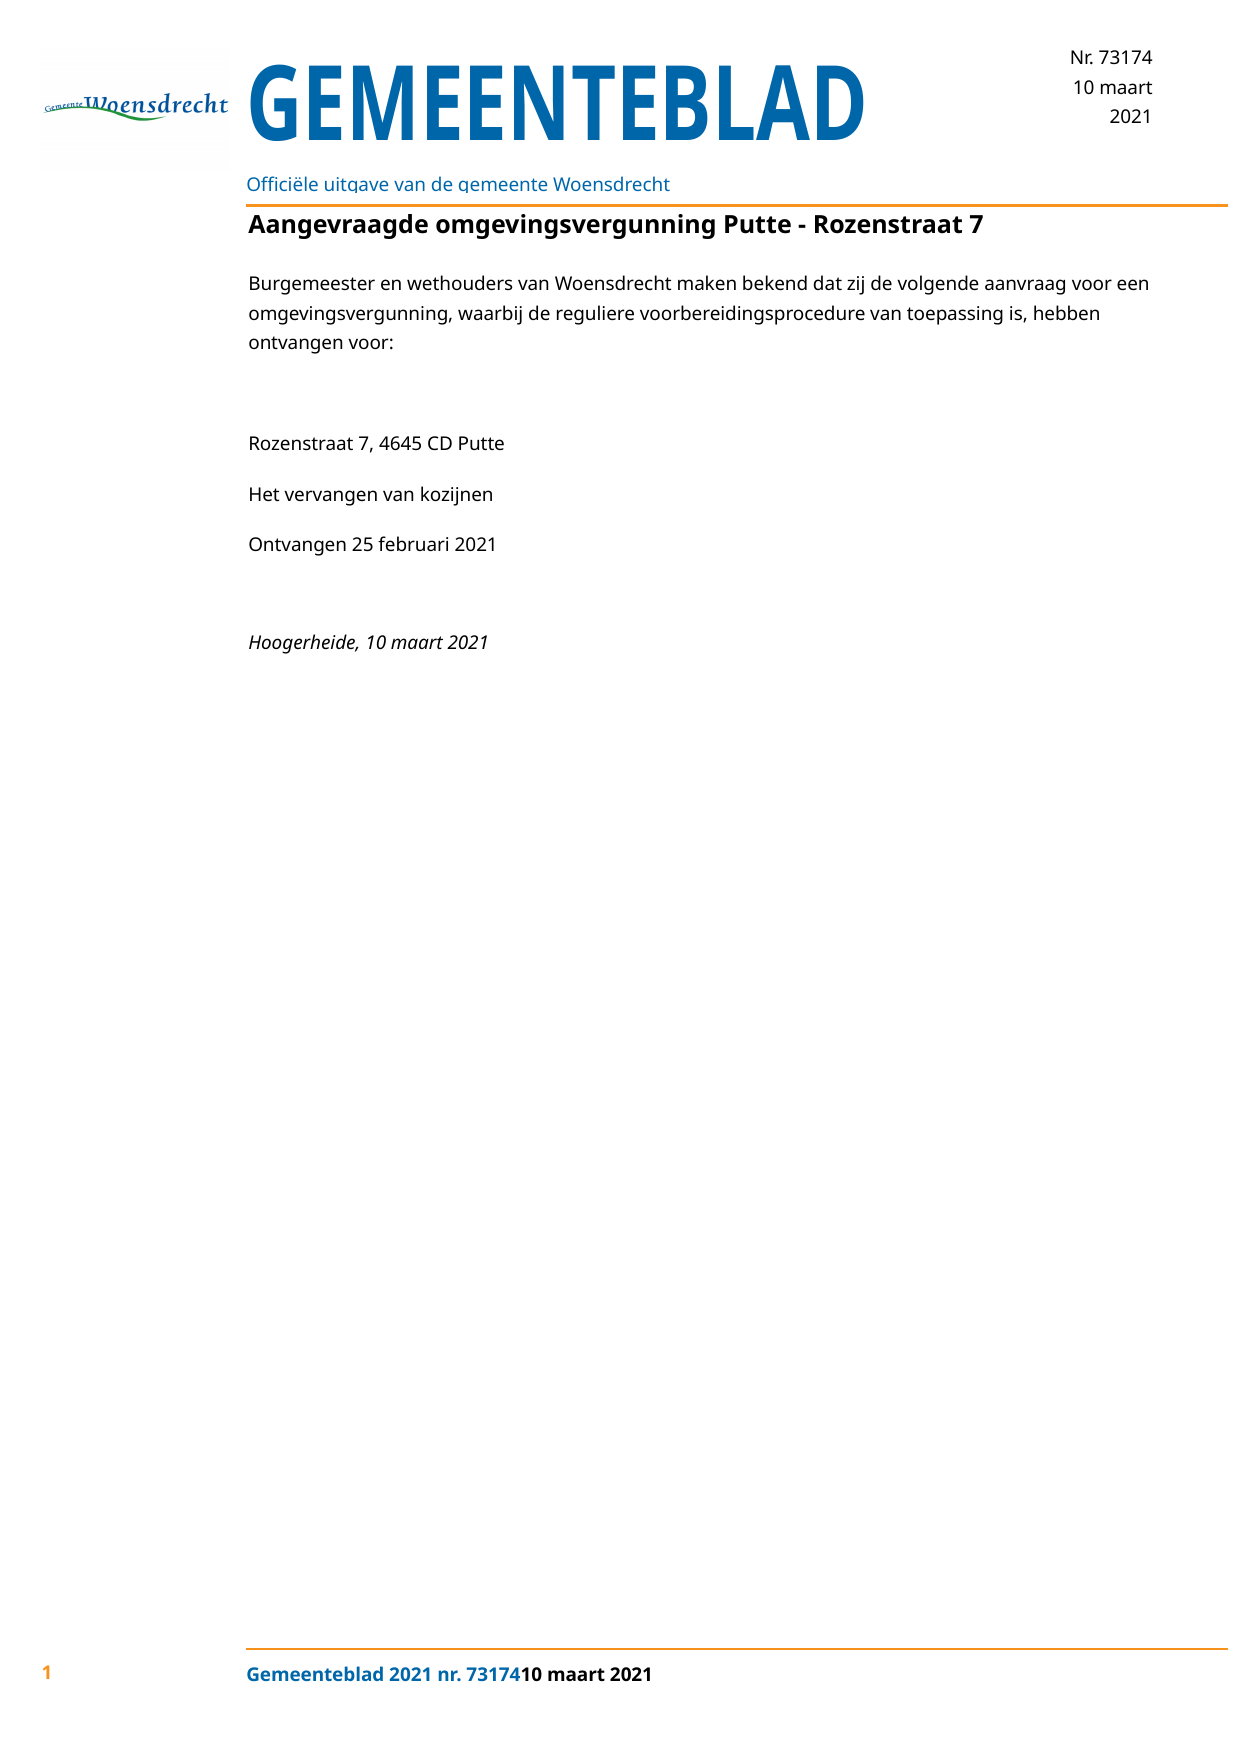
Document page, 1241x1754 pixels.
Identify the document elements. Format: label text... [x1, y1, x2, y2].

text Burgemeester en wethouders van Woensdrecht maken bekend dat zij de volgende aanvraag voor een omgevingsvergunning, waarbij de reguliere voorbereidingsprocedure van toepassing is, hebben ontvangen voor: [248, 270, 1152, 355]
text Aangevraagde omgevingsvergunning Putte - Rozenstraat 7 [248, 207, 1152, 241]
text Hoogerheide, 10 maart 2021 [248, 629, 1152, 655]
text Rozenstraat 7, 4645 CD Putte [248, 430, 1152, 456]
picture [41, 47, 231, 172]
text Ontvangen 25 februari 2021 [248, 531, 1152, 557]
text Het vervangen van kozijnen [248, 481, 1152, 506]
